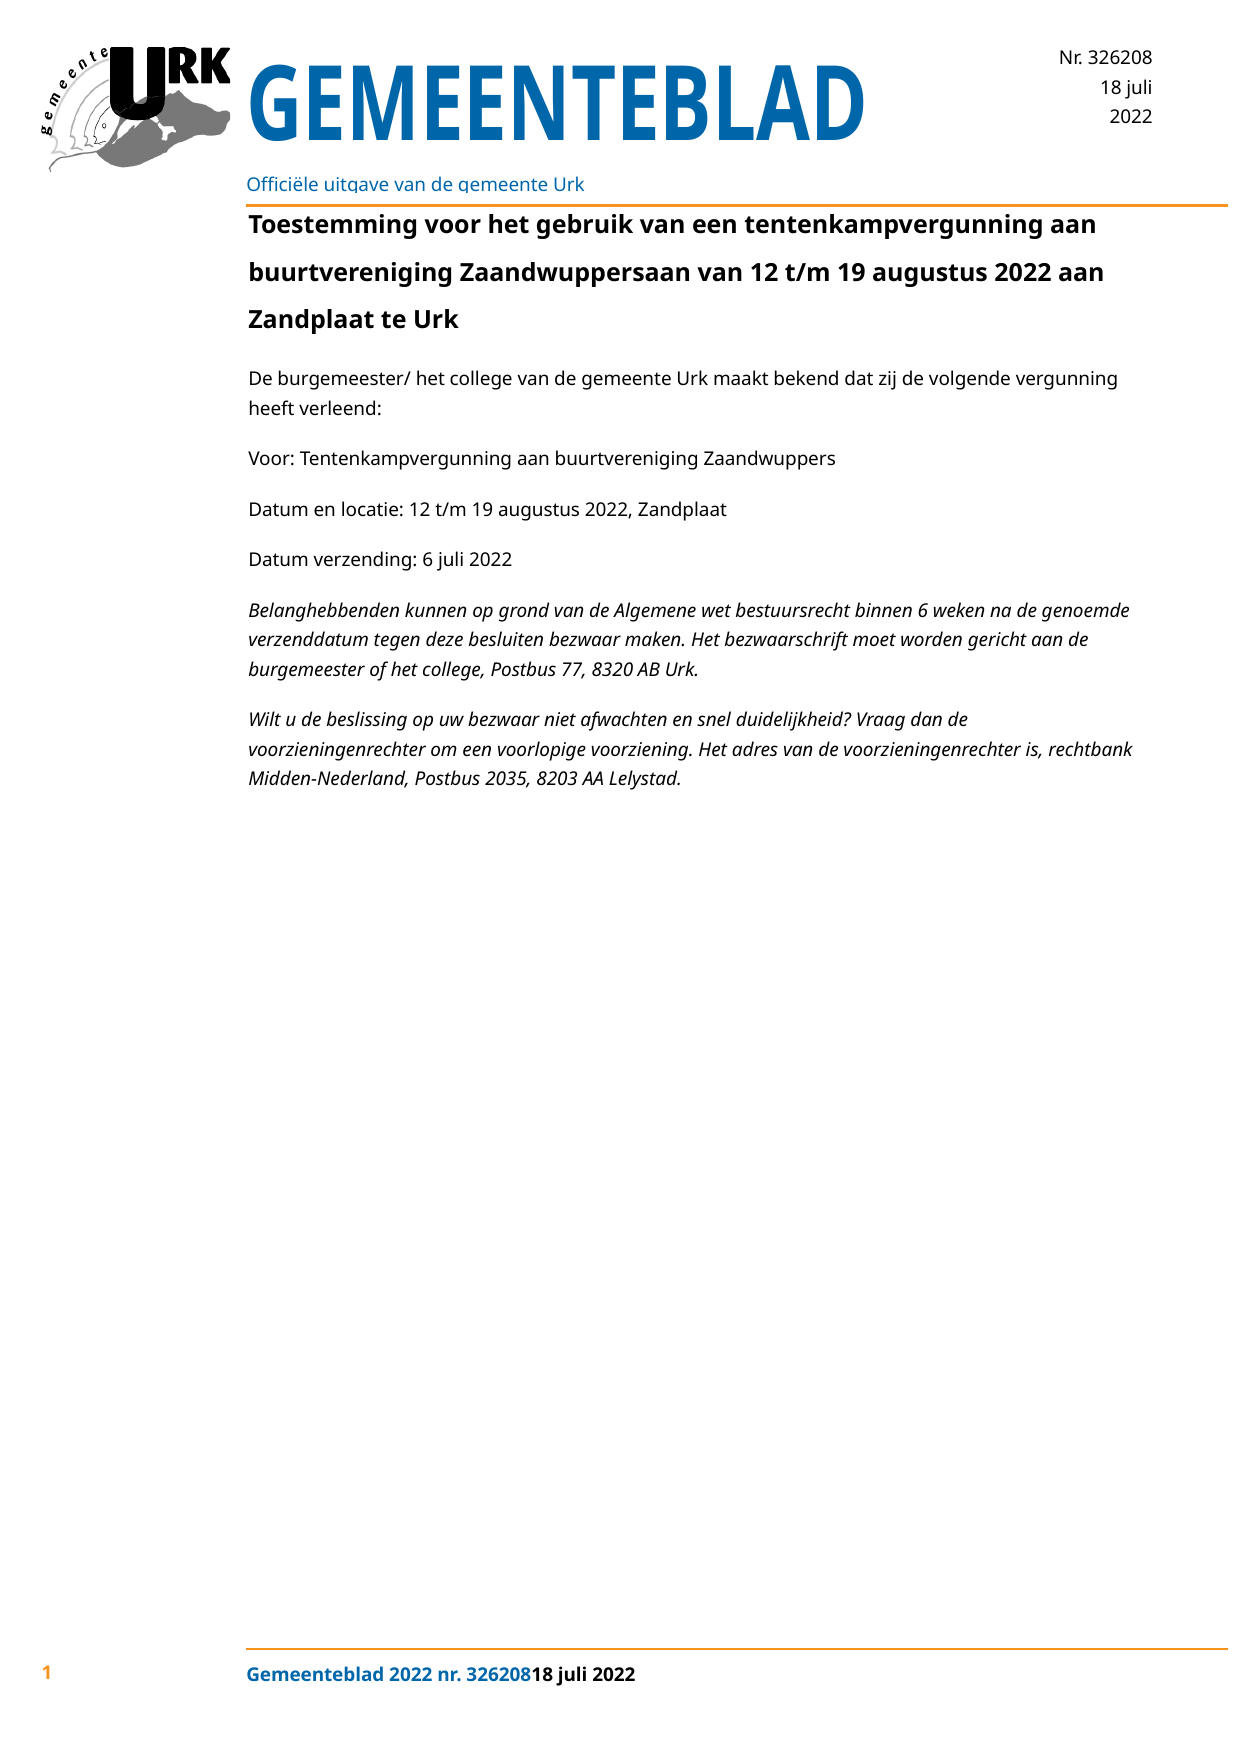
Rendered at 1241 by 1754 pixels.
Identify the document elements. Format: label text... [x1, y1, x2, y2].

text Belanghebbenden kunnen op grond van de Algemene wet bestuursrecht binnen 6 weken na de genoemde verzenddatum tegen deze besluiten bezwaar maken. Het bezwaarschrift moet worden gericht aan de burgemeester of het college, Postbus 77, 8320 AB Urk. [248, 597, 1152, 682]
text Datum en locatie: 12 t/m 19 augustus 2022, Zandplaat [248, 496, 1152, 522]
text Datum verzending: 6 juli 2022 [248, 546, 1152, 572]
text De burgemeester/ het college van de gemeente Urk maakt bekend dat zij de volgende vergunning heeft verleend: [248, 366, 1152, 421]
text Wilt u de beslissing op uw bezwaar niet afwachten en snel duidelijkheid? Vraag dan de voorzieningenrechter om een voorlopige voorziening. Het adres van de voorzieningenrechter is, rechtbank Midden-Nederland, Postbus 2035, 8203 AA Lelystad. [248, 706, 1152, 791]
picture [41, 47, 231, 172]
text Toestemming voor het gebruik van een tentenkampvergunning aan buurtvereniging Zaandwuppersaan van 12 t/m 19 augustus 2022 aan Zandplaat te Urk [248, 207, 1152, 336]
text Voor: Tentenkampvergunning aan buurtvereniging Zaandwuppers [248, 446, 1152, 471]
